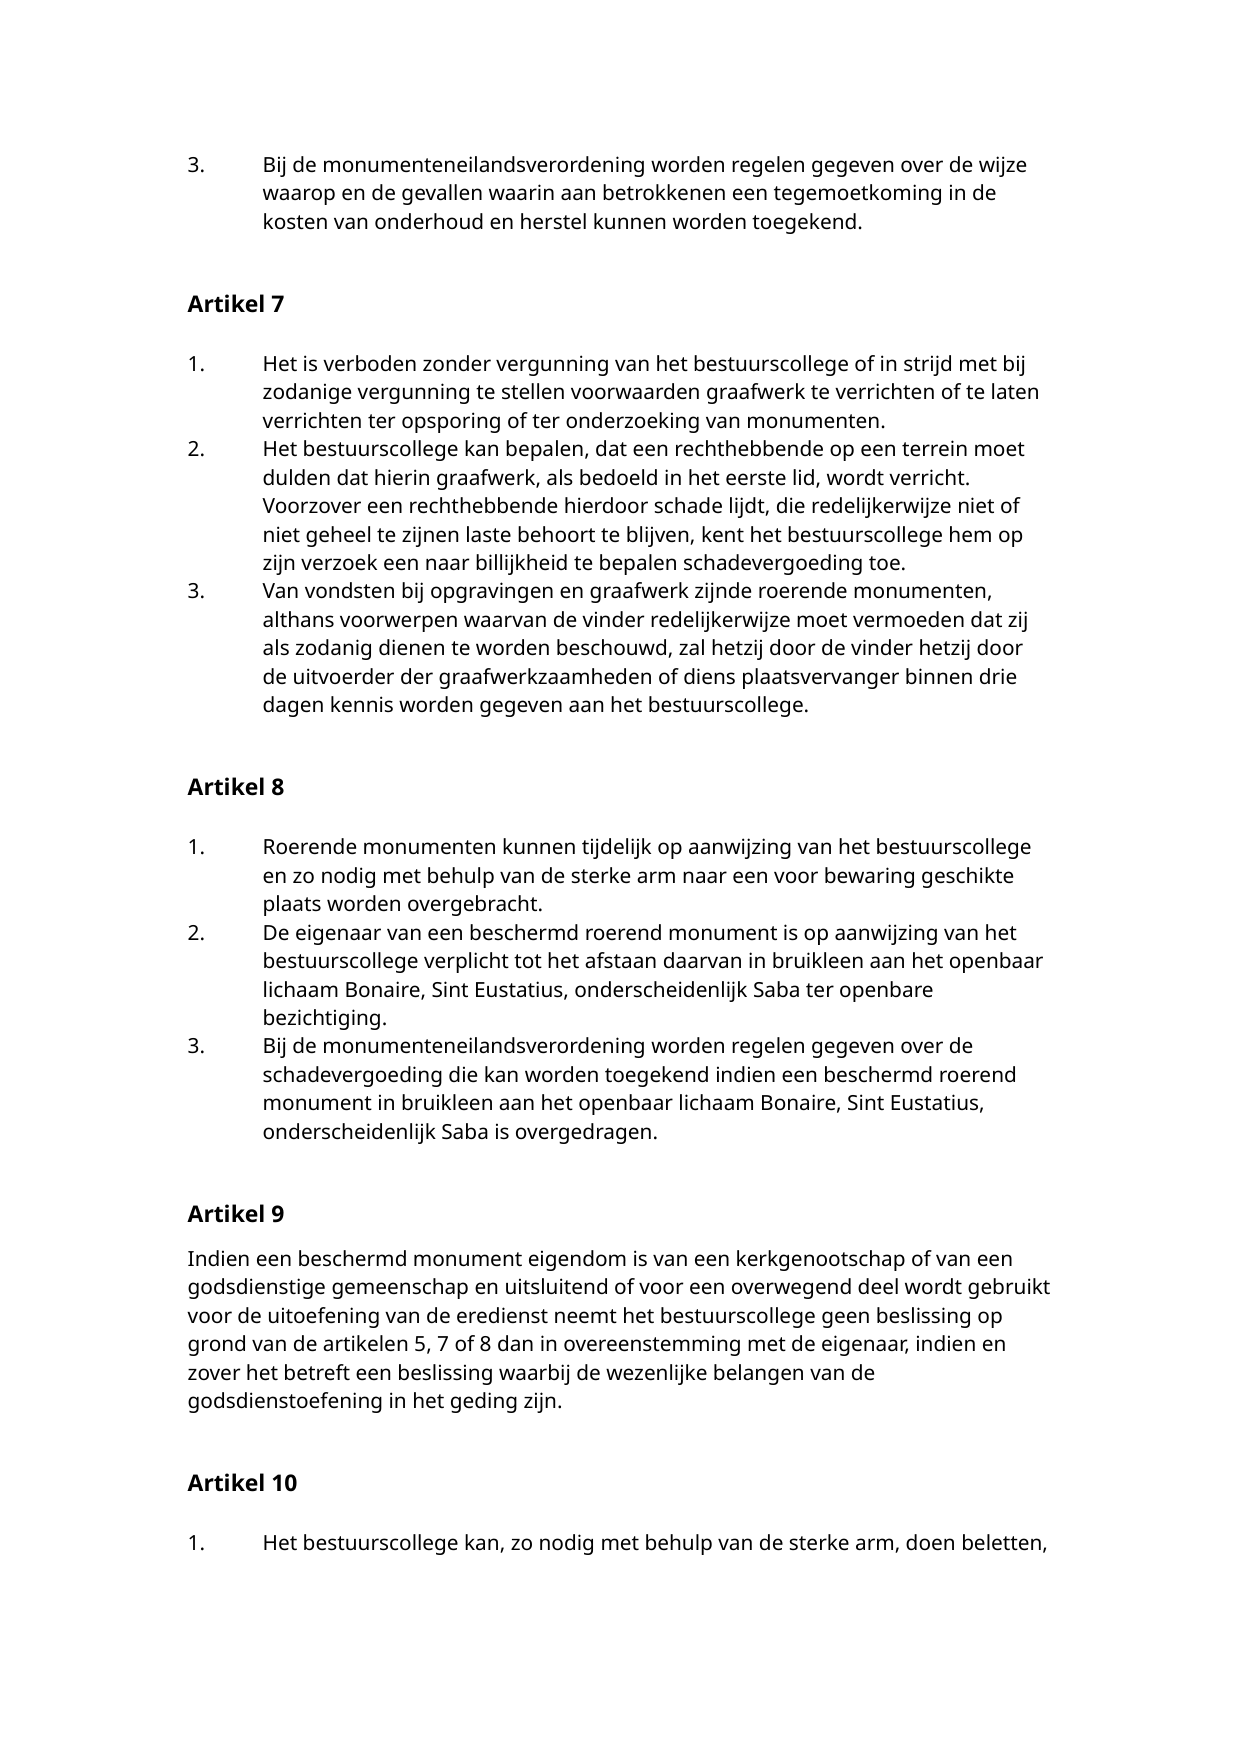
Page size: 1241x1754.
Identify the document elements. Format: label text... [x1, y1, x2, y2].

subtitle Artikel 8 [187, 771, 1053, 802]
list Van vondsten bij opgravingen en graafwerk zijnde roerende monumenten, althans voorwerpen waarvan de vinder redelijkerwijze moet vermoeden dat zij als zodanig dienen te worden beschouwd, zal hetzij door de vinder hetzij door de uitvoerder der graafwerkzaamheden of diens plaatsvervanger binnen drie dagen kennis worden gegeven aan het bestuurscollege. [187, 577, 1053, 719]
subtitle Artikel 10 [187, 1467, 1053, 1498]
list Bij de monumenteneilandsverordening worden regelen gegeven over de schadevergoeding die kan worden toegekend indien een beschermd roerend monument in bruikleen aan het openbaar lichaam Bonaire, Sint Eustatius, onderscheidenlijk Saba is overgedragen. [187, 1032, 1053, 1145]
list Het bestuurscollege kan bepalen, dat een rechthebbende op een terrein moet dulden dat hierin graafwerk, als bedoeld in het eerste lid, wordt verricht. Voorzover een rechthebbende hierdoor schade lijdt, die redelijkerwijze niet of niet geheel te zijnen laste behoort te blijven, kent het bestuurscollege hem op zijn verzoek een naar billijkheid te bepalen schadevergoeding toe. [187, 434, 1053, 577]
text Indien een beschermd monument eigendom is van een kerkgenootschap of van een godsdienstige gemeenschap en uitsluitend of voor een overwegend deel wordt gebruikt voor de uitoefening van de eredienst neemt het bestuurscollege geen beslissing op grond van de artikelen 5, 7 of 8 dan in overeenstemming met de eigenaar, indien en zover het betreft een beslissing waarbij de wezenlijke belangen van de godsdienstoefening in het geding zijn. [187, 1244, 1053, 1415]
list Het is verboden zonder vergunning van het bestuurscollege of in strijd met bij zodanige vergunning te stellen voorwaarden graafwerk te verrichten of te laten verrichten ter opsporing of ter onderzoeking van monumenten. [187, 349, 1053, 434]
list De eigenaar van een beschermd roerend monument is op aanwijzing van het bestuurscollege verplicht tot het afstaan daarvan in bruikleen aan het openbaar lichaam Bonaire, Sint Eustatius, onderscheidenlijk Saba ter openbare bezichtiging. [187, 918, 1053, 1032]
list Bij de monumenteneilandsverordening worden regelen gegeven over de wijze waarop en de gevallen waarin aan betrokkenen een tegemoetkoming in de kosten van onderhoud en herstel kunnen worden toegekend. [187, 150, 1053, 235]
subtitle Artikel 9 [187, 1198, 1053, 1229]
list Het bestuurscollege kan, zo nodig met behulp van de sterke arm, doen beletten, [187, 1528, 1053, 1557]
subtitle Artikel 7 [187, 288, 1053, 319]
list Roerende monumenten kunnen tijdelijk op aanwijzing van het bestuurscollege en zo nodig met behulp van de sterke arm naar een voor bewaring geschikte plaats worden overgebracht. [187, 832, 1053, 918]
